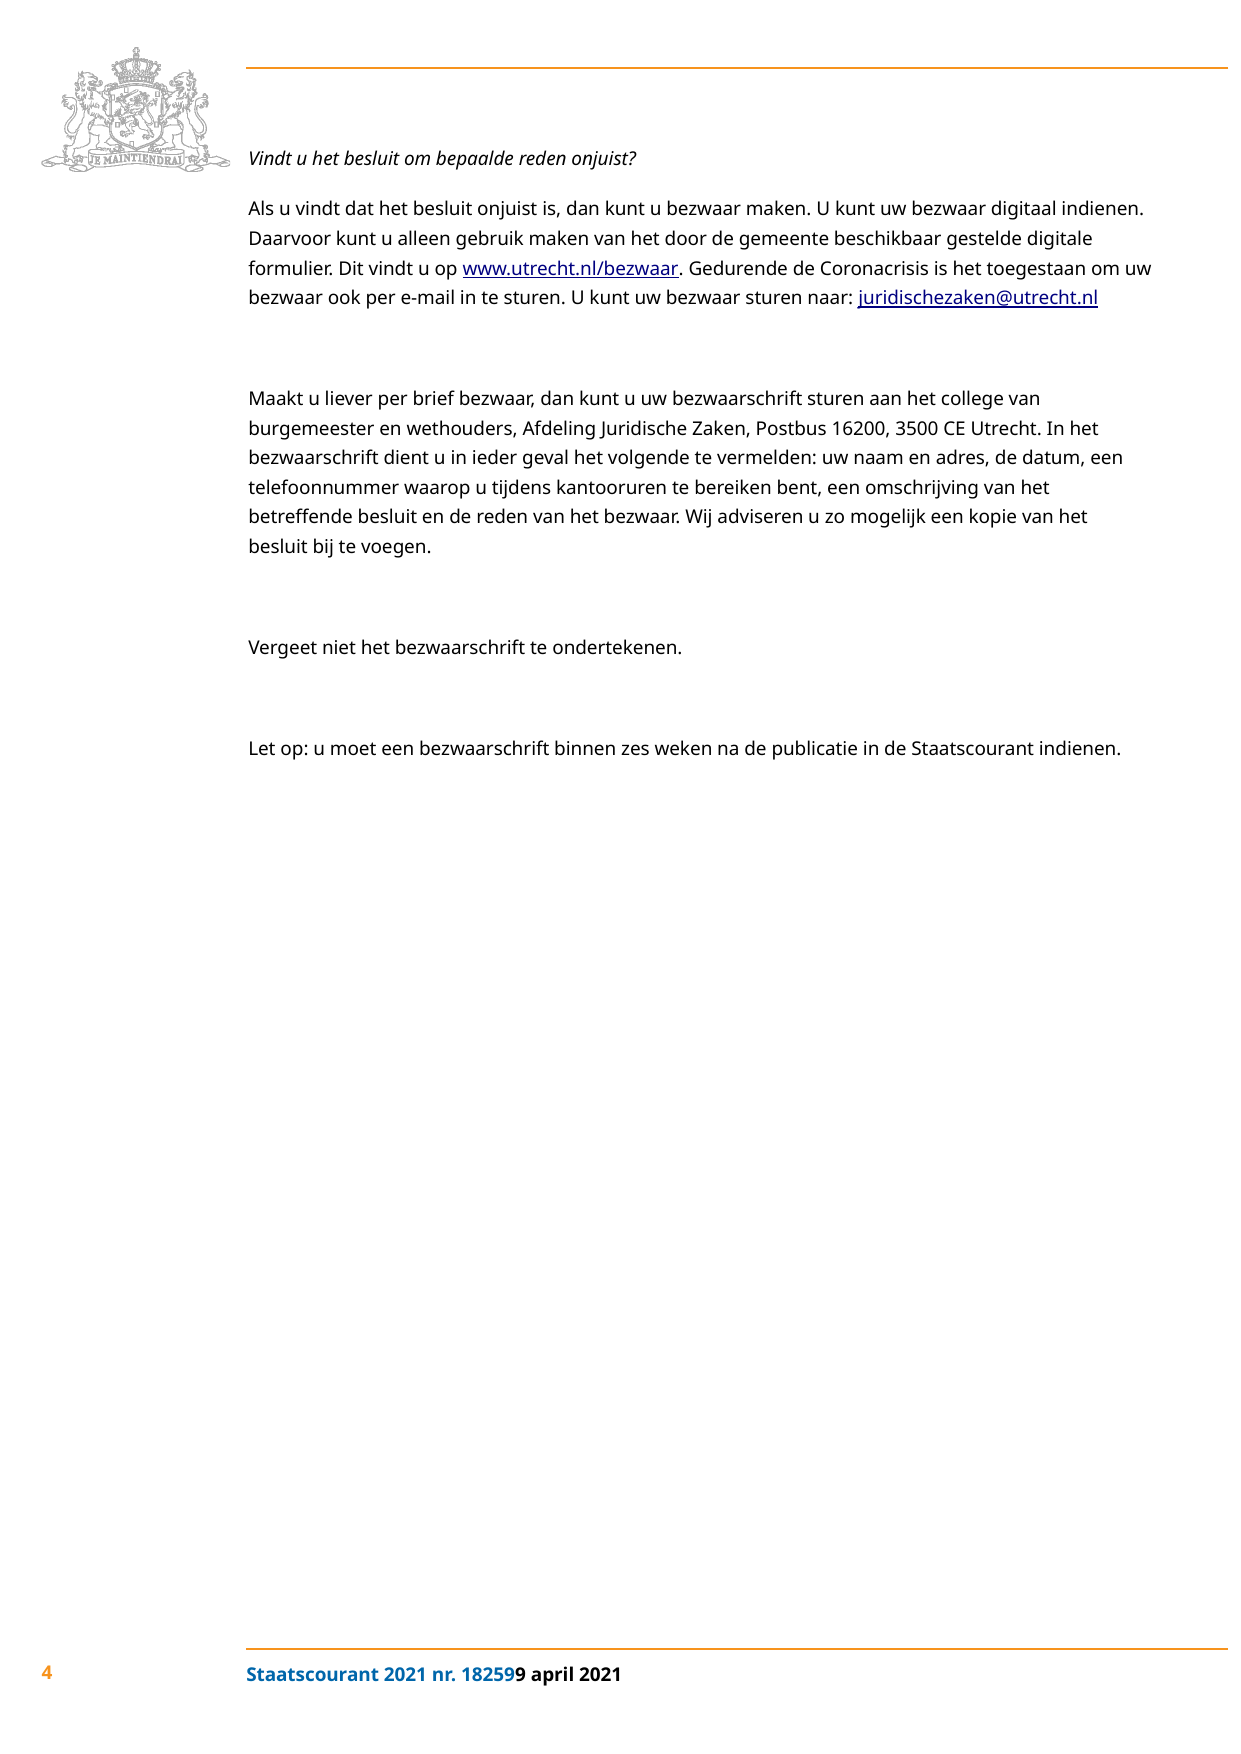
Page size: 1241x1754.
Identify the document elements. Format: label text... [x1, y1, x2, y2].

picture [41, 47, 231, 172]
text Vergeet niet het bezwaarschrift te ondertekenen. [248, 634, 1152, 660]
text Als u vindt dat het besluit onjuist is, dan kunt u bezwaar maken. U kunt uw bezwaar digitaal indienen. Daarvoor kunt u alleen gebruik maken van het door de gemeente beschikbaar gestelde digitale formulier. Dit vindt u op www.utrecht.nl/bezwaar. Gedurende de Coronacrisis is het toegestaan om uw bezwaar ook per e-mail in te sturen. U kunt uw bezwaar sturen naar: juridischezaken@utrecht.nl [248, 196, 1152, 310]
text Vindt u het besluit om bepaalde reden onjuist? [248, 145, 1152, 171]
text Maakt u liever per brief bezwaar, dan kunt u uw bezwaarschrift sturen aan het college van burgemeester en wethouders, Afdeling Juridische Zaken, Postbus 16200, 3500 CE Utrecht. In het bezwaarschrift dient u in ieder geval het volgende te vermelden: uw naam en adres, de datum, een telefoonnummer waarop u tijdens kantooruren te bereiken bent, een omschrijving van het betreffende besluit en de reden van het bezwaar. Wij adviseren u zo mogelijk een kopie van het besluit bij te voegen. [248, 385, 1152, 559]
text Let op: u moet een bezwaarschrift binnen zes weken na de publicatie in de Staatscourant indienen. [248, 735, 1152, 761]
